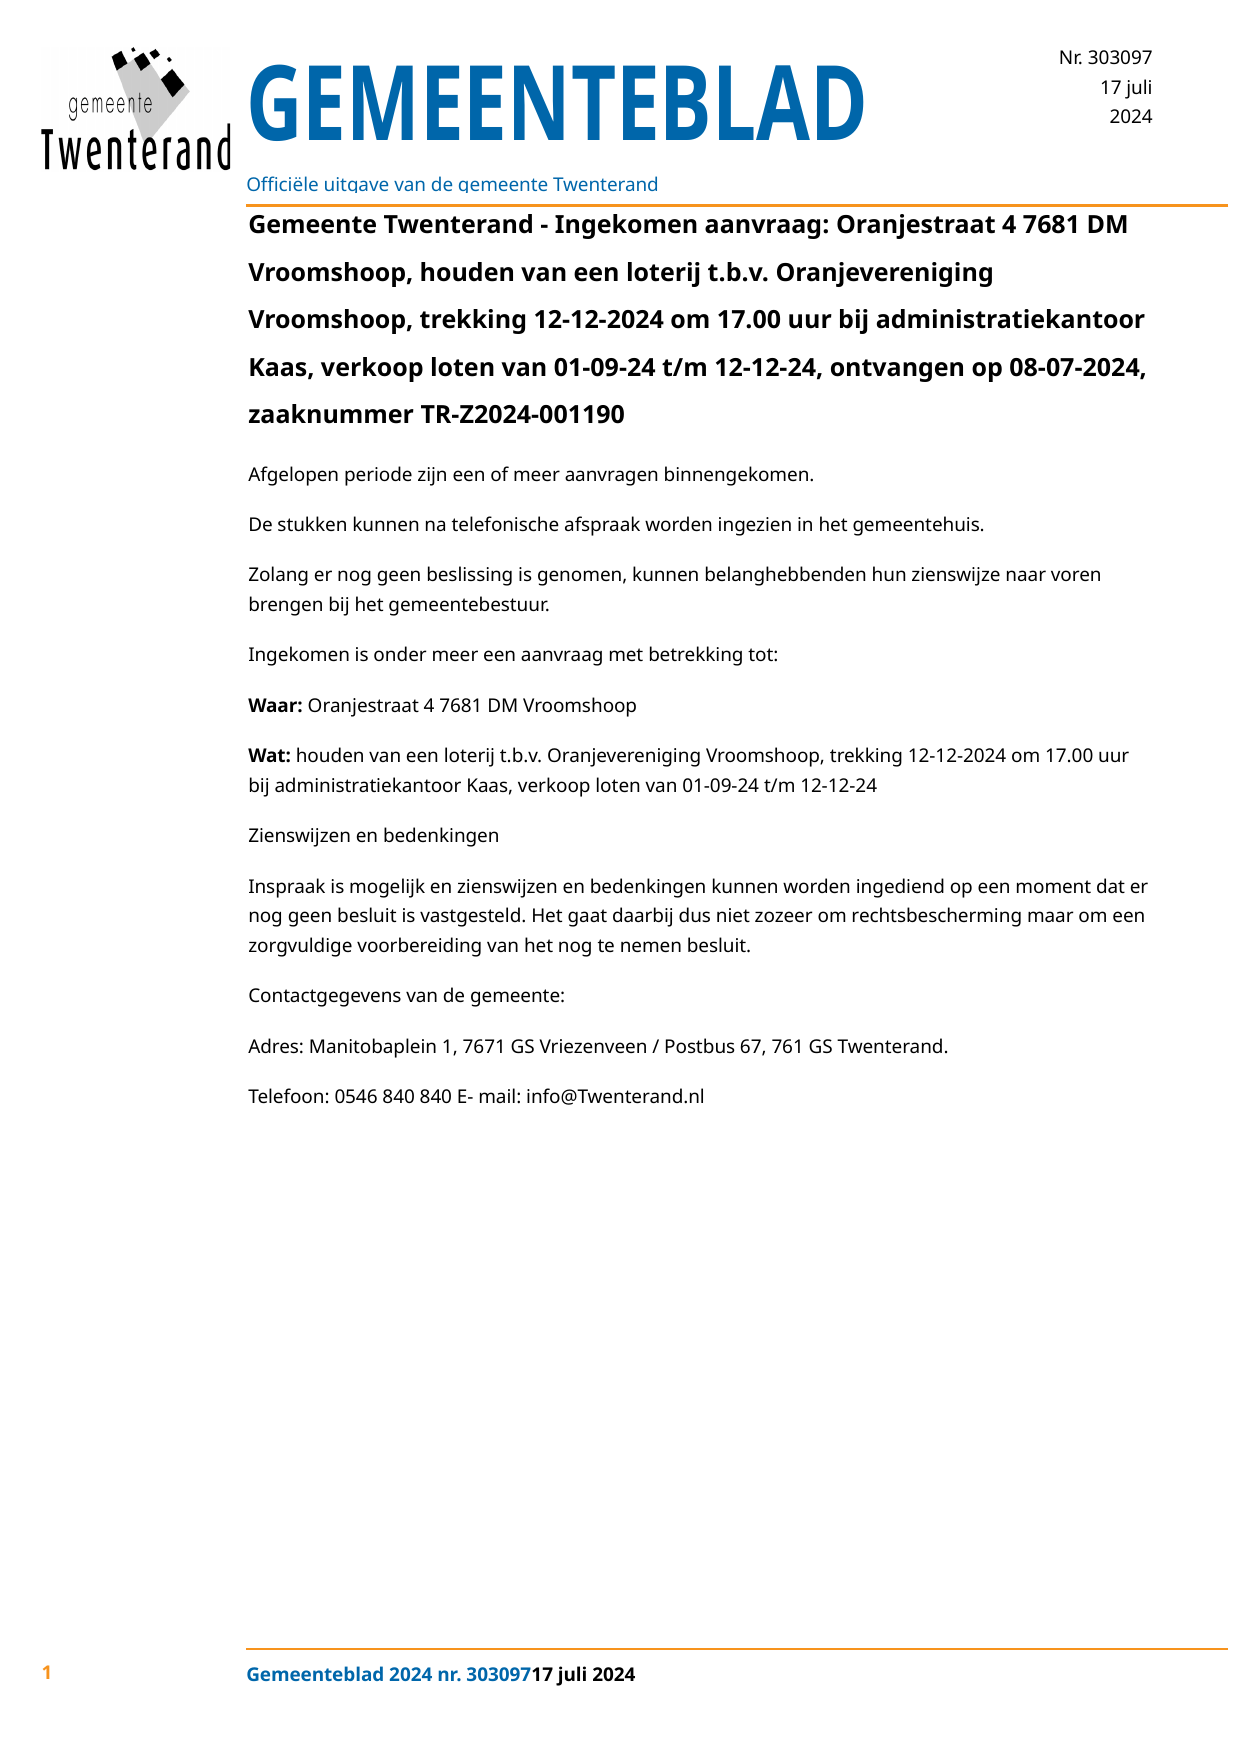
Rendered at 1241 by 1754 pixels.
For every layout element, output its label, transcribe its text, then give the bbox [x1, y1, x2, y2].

text Ingekomen is onder meer een aanvraag met betrekking tot: [248, 642, 1152, 667]
text Adres: Manitobaplein 1, 7671 GS Vriezenveen / Postbus 67, 761 GS Twenterand. [248, 1033, 1152, 1058]
text Inspraak is mogelijk en zienswijzen en bedenkingen kunnen worden ingediend op een moment dat er nog geen besluit is vastgesteld. Het gaat daarbij dus niet zozeer om rechtsbescherming maar om een zorgvuldige voorbereiding van het nog te nemen besluit. [248, 873, 1152, 958]
text Gemeente Twenterand - Ingekomen aanvraag: Oranjestraat 4 7681 DM Vroomshoop, houden van een loterij t.b.v. Oranjevereniging Vroomshoop, trekking 12-12-2024 om 17.00 uur bij administratiekantoor Kaas, verkoop loten van 01-09-24 t/m 12-12-24, ontvangen op 08-07-2024, zaaknummer TR-Z2024-001190 [248, 207, 1152, 431]
text De stukken kunnen na telefonische afspraak worden ingezien in het gemeentehuis. [248, 511, 1152, 537]
text Wat: houden van een loterij t.b.v. Oranjevereniging Vroomshoop, trekking 12-12-2024 om 17.00 uur bij administratiekantoor Kaas, verkoop loten van 01-09-24 t/m 12-12-24 [248, 742, 1152, 798]
text Telefoon: 0546 840 840 E- mail: info@Twenterand.nl [248, 1083, 1152, 1109]
text Afgelopen periode zijn een of meer aanvragen binnengekomen. [248, 461, 1152, 486]
text Zienswijzen en bedenkingen [248, 822, 1152, 848]
text Zolang er nog geen beslissing is genomen, kunnen belanghebbenden hun zienswijze naar voren brengen bij het gemeentebestuur. [248, 562, 1152, 617]
picture [41, 47, 231, 172]
text Contactgegevens van de gemeente: [248, 982, 1152, 1008]
text Waar: Oranjestraat 4 7681 DM Vroomshoop [248, 692, 1152, 718]
